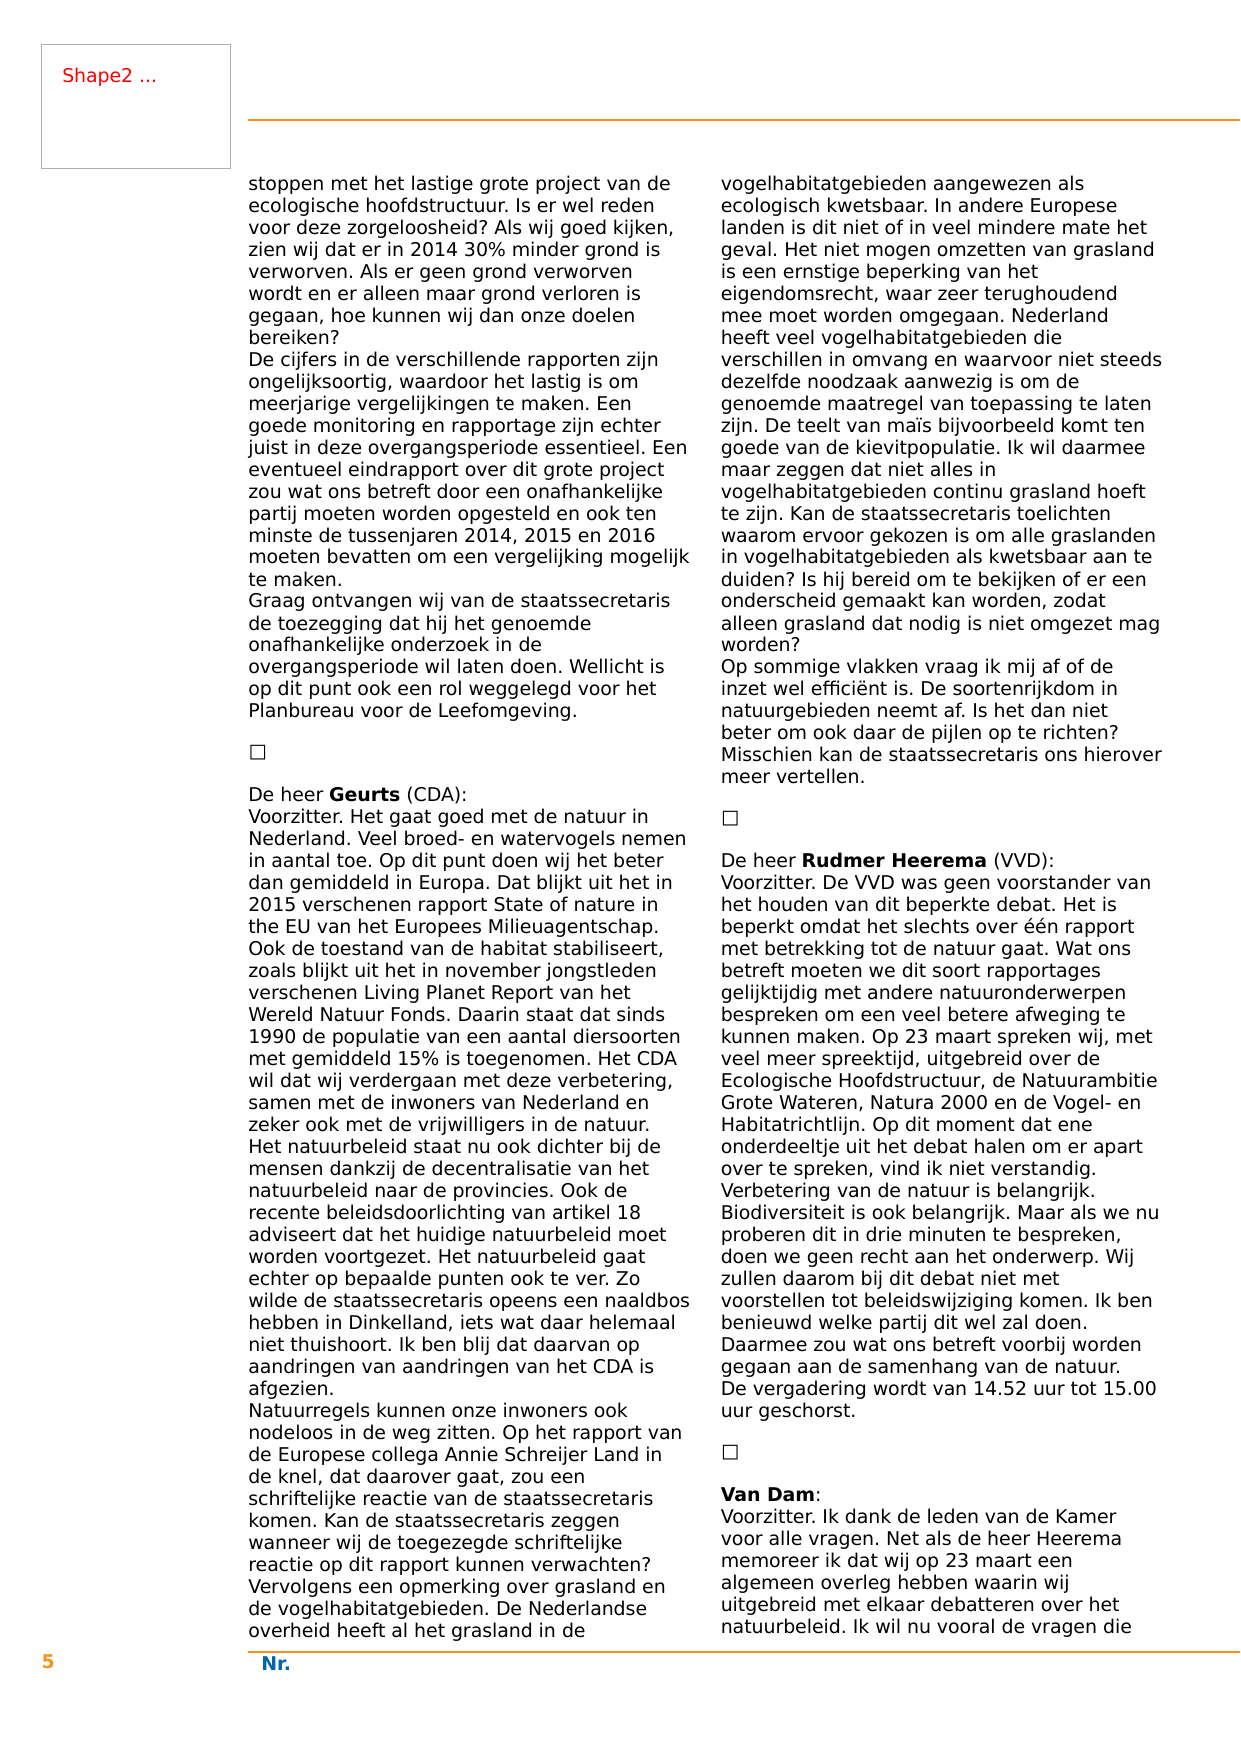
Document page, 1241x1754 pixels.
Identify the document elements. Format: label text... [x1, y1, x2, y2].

text ⬜ [248, 742, 691, 764]
text Verbetering van de natuur is belangrijk. Biodiversiteit is ook belangrijk. Maar als we nu proberen dit in drie minuten te bespreken, doen we geen recht aan het onderwerp. Wij zullen daarom bij dit debat niet met voorstellen tot beleidswijziging komen. Ik ben benieuwd welke partij dit wel zal doen. Daarmee zou wat ons betreft voorbij worden gegaan aan de samenhang van de natuur. [721, 1180, 1163, 1378]
text De heer Geurts (CDA): [248, 784, 691, 806]
text Van Dam: [721, 1484, 1163, 1506]
text Het natuurbeleid staat nu ook dichter bij de mensen dankzij de decentralisatie van het natuurbeleid naar de provincies. Ook de recente beleidsdoorlichting van artikel 18 adviseert dat het huidige natuurbeleid moet worden voortgezet. Het natuurbeleid gaat echter op bepaalde punten ook te ver. Zo wilde de staatssecretaris opeens een naaldbos hebben in Dinkelland, iets wat daar helemaal niet thuishoort. Ik ben blij dat daarvan op aandringen van aandringen van het CDA is afgezien. [248, 1136, 691, 1400]
text De vergadering wordt van 14.52 uur tot 15.00 uur geschorst. [721, 1378, 1163, 1422]
text Op sommige vlakken vraag ik mij af of de inzet wel efficiënt is. De soortenrijkdom in natuurgebieden neemt af. Is het dan niet beter om ook daar de pijlen op te richten? Misschien kan de staatssecretaris ons hierover meer vertellen. [721, 656, 1163, 788]
text De heer Rudmer Heerema (VVD): [721, 850, 1163, 872]
text Voorzitter. Ik dank de leden van de Kamer voor alle vragen. Net als de heer Heerema memoreer ik dat wij op 23 maart een algemeen overleg hebben waarin wij uitgebreid met elkaar debatteren over het natuurbeleid. Ik wil nu vooral de vragen die [721, 1506, 1163, 1637]
text ⬜ [721, 808, 1163, 830]
text Voorzitter. Het gaat goed met de natuur in Nederland. Veel broed- en watervogels nemen in aantal toe. Op dit punt doen wij het beter dan gemiddeld in Europa. Dat blijkt uit het in 2015 verschenen rapport State of nature in the EU van het Europees Milieuagentschap. Ook de toestand van de habitat stabiliseert, zoals blijkt uit het in november jongstleden verschenen Living Planet Report van het Wereld Natuur Fonds. Daarin staat dat sinds 1990 de populatie van een aantal diersoorten met gemiddeld 15% is toegenomen. Het CDA wil dat wij verdergaan met deze verbetering, samen met de inwoners van Nederland en zeker ook met de vrijwilligers in de natuur. [248, 806, 691, 1136]
text stoppen met het lastige grote project van de ecologische hoofdstructuur. Is er wel reden voor deze zorgeloosheid? Als wij goed kijken, zien wij dat er in 2014 30% minder grond is verworven. Als er geen grond verworven wordt en er alleen maar grond verloren is gegaan, hoe kunnen wij dan onze doelen bereiken? [248, 173, 691, 349]
text ⬜ [721, 1442, 1163, 1464]
text vogelhabitatgebieden aangewezen als ecologisch kwetsbaar. In andere Europese landen is dit niet of in veel mindere mate het geval. Het niet mogen omzetten van grasland is een ernstige beperking van het eigendomsrecht, waar zeer terughoudend mee moet worden omgegaan. Nederland heeft veel vogelhabitatgebieden die verschillen in omvang en waarvoor niet steeds dezelfde noodzaak aanwezig is om de genoemde maatregel van toepassing te laten zijn. De teelt van maïs bijvoorbeeld komt ten goede van de kievitpopulatie. Ik wil daarmee maar zeggen dat niet alles in vogelhabitatgebieden continu grasland hoeft te zijn. Kan de staatssecretaris toelichten waarom ervoor gekozen is om alle graslanden in vogelhabitatgebieden als kwetsbaar aan te duiden? Is hij bereid om te bekijken of er een onderscheid gemaakt kan worden, zodat alleen grasland dat nodig is niet omgezet mag worden? [721, 173, 1163, 656]
text Voorzitter. De VVD was geen voorstander van het houden van dit beperkte debat. Het is beperkt omdat het slechts over één rapport met betrekking tot de natuur gaat. Wat ons betreft moeten we dit soort rapportages gelijktijdig met andere natuuronderwerpen bespreken om een veel betere afweging te kunnen maken. Op 23 maart spreken wij, met veel meer spreektijd, uitgebreid over de Ecologische Hoofdstructuur, de Natuurambitie Grote Wateren, Natura 2000 en de Vogel- en Habitatrichtlijn. Op dit moment dat ene onderdeeltje uit het debat halen om er apart over te spreken, vind ik niet verstandig. [721, 872, 1163, 1180]
text Natuurregels kunnen onze inwoners ook nodeloos in de weg zitten. Op het rapport van de Europese collega Annie Schreijer Land in de knel, dat daarover gaat, zou een schriftelijke reactie van de staatssecretaris komen. Kan de staatssecretaris zeggen wanneer wij de toegezegde schriftelijke reactie op dit rapport kunnen verwachten? [248, 1400, 691, 1576]
text De cijfers in de verschillende rapporten zijn ongelijksoortig, waardoor het lastig is om meerjarige vergelijkingen te maken. Een goede monitoring en rapportage zijn echter juist in deze overgangsperiode essentieel. Een eventueel eindrapport over dit grote project zou wat ons betreft door een onafhankelijke partij moeten worden opgesteld en ook ten minste de tussenjaren 2014, 2015 en 2016 moeten bevatten om een vergelijking mogelijk te maken. [248, 349, 691, 590]
text Vervolgens een opmerking over grasland en de vogelhabitatgebieden. De Nederlandse overheid heeft al het grasland in de [248, 1576, 691, 1641]
text Graag ontvangen wij van de staatssecretaris de toezegging dat hij het genoemde onafhankelijke onderzoek in de overgangsperiode wil laten doen. Wellicht is op dit punt ook een rol weggelegd voor het Planbureau voor de Leefomgeving. [248, 590, 691, 722]
